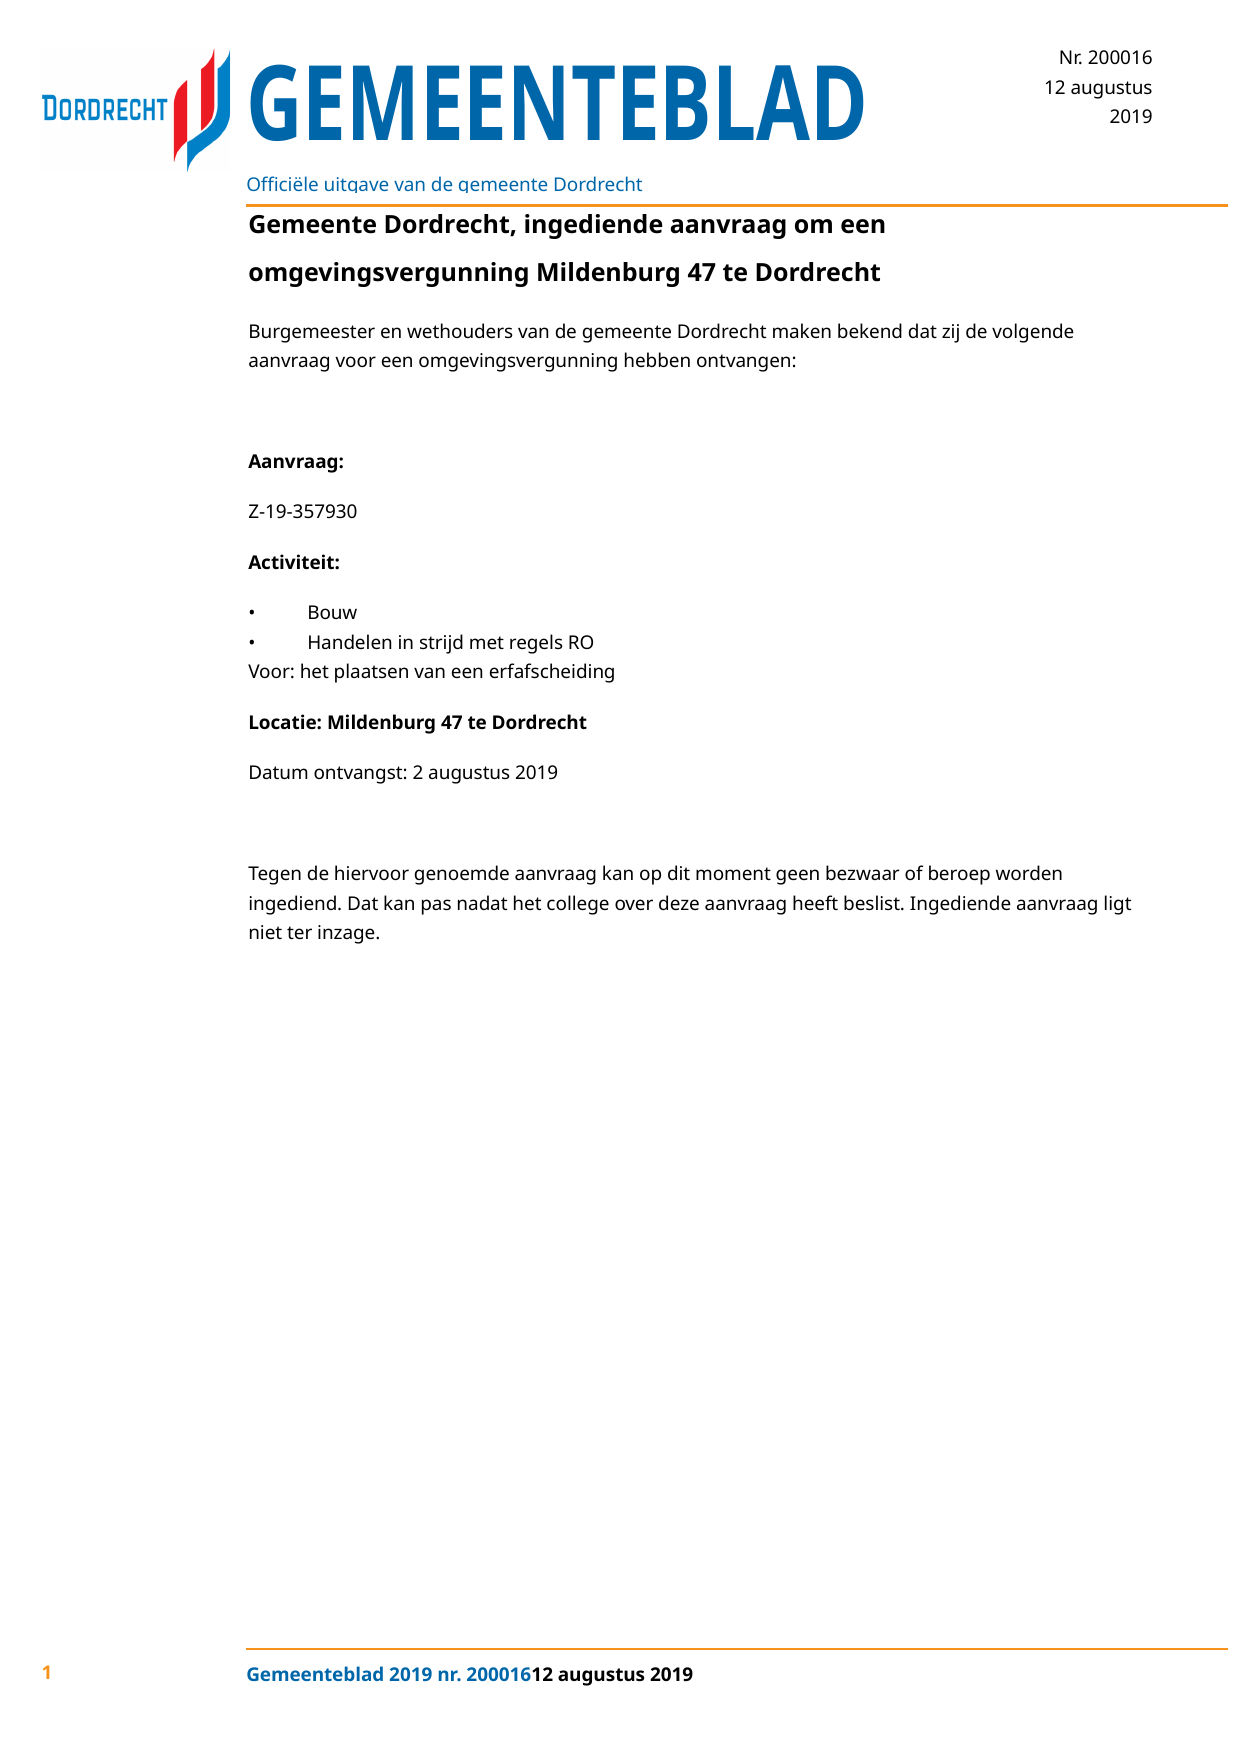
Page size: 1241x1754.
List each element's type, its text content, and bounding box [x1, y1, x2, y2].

text Locatie: Mildenburg 47 te Dordrecht [248, 709, 1152, 735]
picture [41, 47, 231, 172]
text Z-19-357930 [248, 499, 1152, 524]
text Aanvraag: [248, 448, 1152, 474]
list Bouw [248, 599, 1152, 625]
text Burgemeester en wethouders van de gemeente Dordrecht maken bekend dat zij de volgende aanvraag voor een omgevingsvergunning hebben ontvangen: [248, 318, 1152, 373]
text Activiteit: [248, 549, 1152, 575]
text Voor: het plaatsen van een erfafscheiding [248, 659, 1152, 684]
text Tegen de hiervoor genoemde aanvraag kan op dit moment geen bezwaar of beroep worden ingediend. Dat kan pas nadat het college over deze aanvraag heeft beslist. Ingediende aanvraag ligt niet ter inzage. [248, 860, 1152, 945]
text Gemeente Dordrecht, ingediende aanvraag om een omgevingsvergunning Mildenburg 47 te Dordrecht [248, 207, 1152, 288]
text Datum ontvangst: 2 augustus 2019 [248, 759, 1152, 785]
list Handelen in strijd met regels RO [248, 629, 1152, 655]
